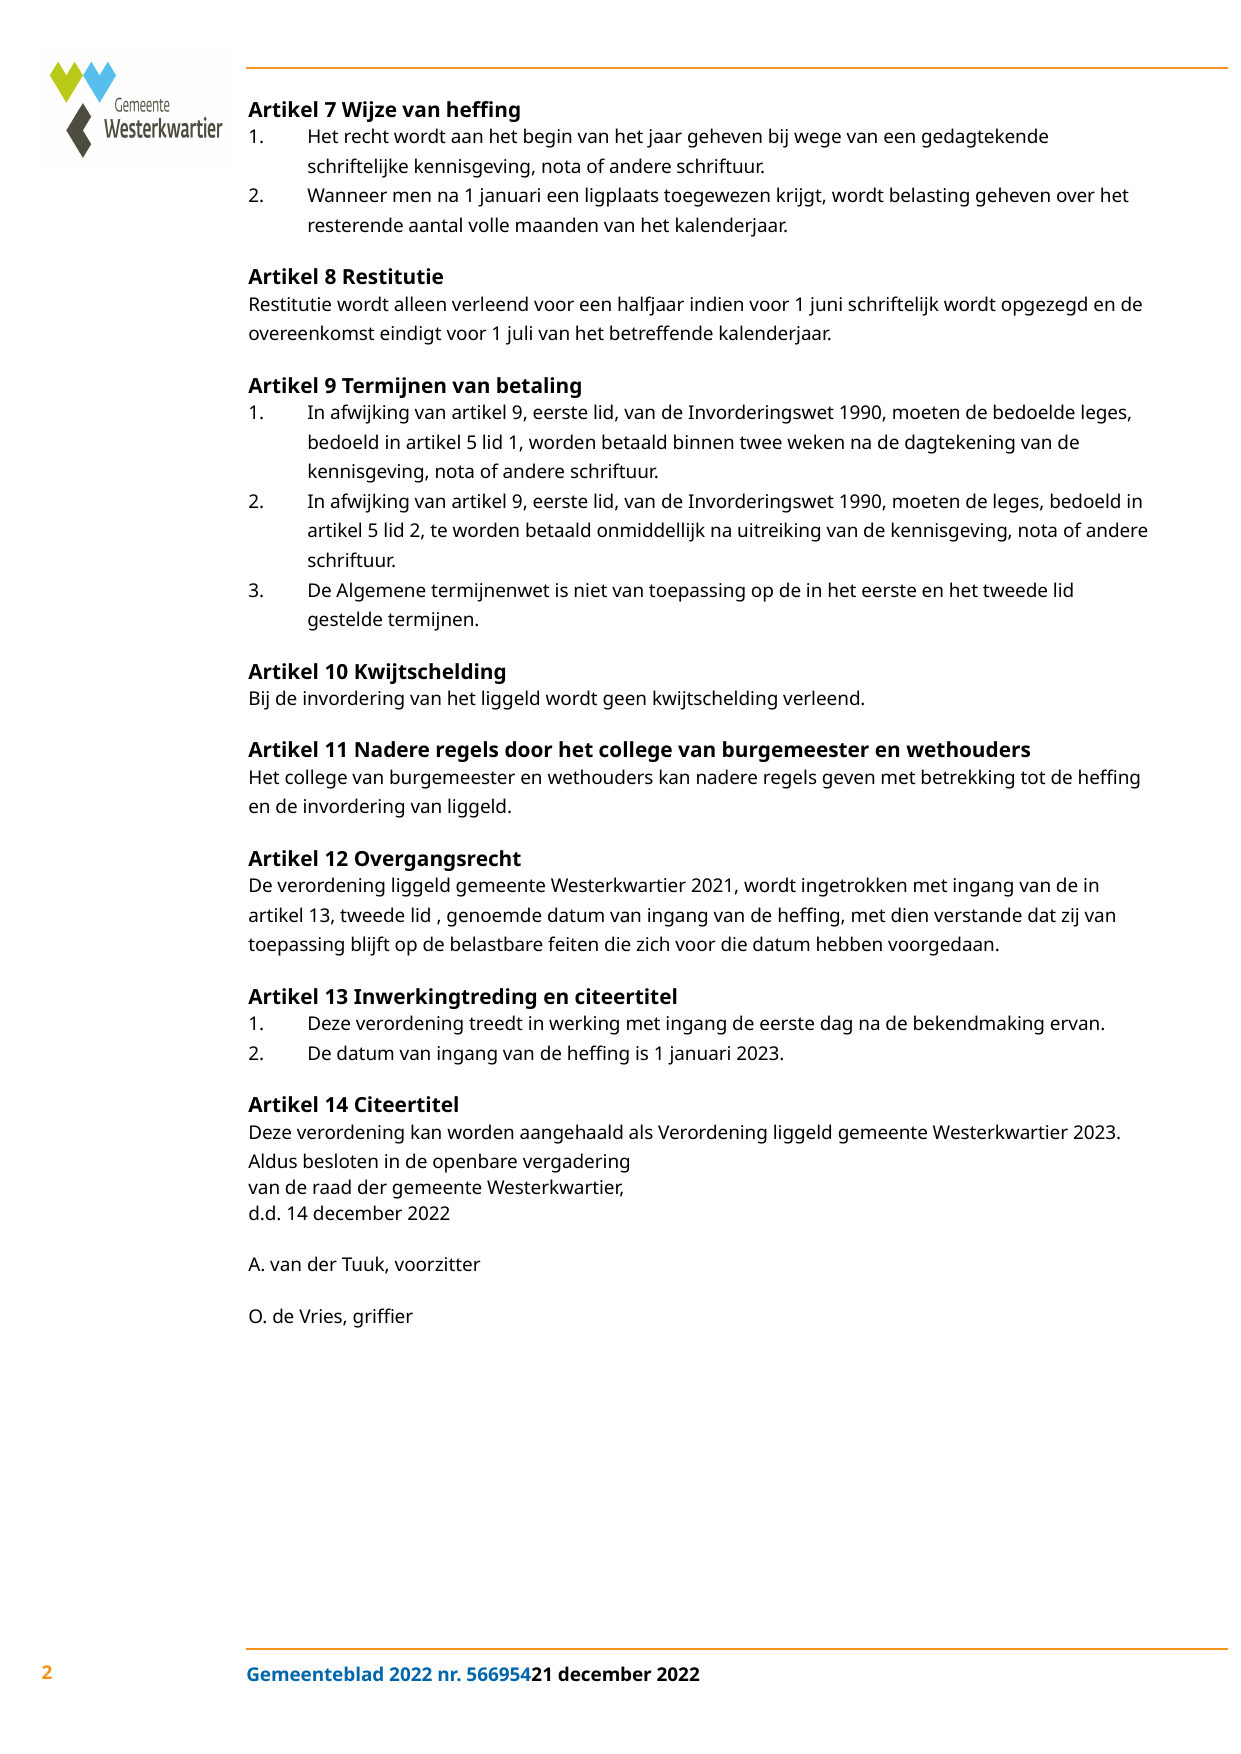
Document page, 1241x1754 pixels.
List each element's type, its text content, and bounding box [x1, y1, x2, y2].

text O. de Vries, griffier [248, 1303, 1152, 1329]
list In afwijking van artikel 9, eerste lid, van de Invorderingswet 1990, moeten de leges, bedoeld in artikel 5 lid 2, te worden betaald onmiddellijk na uitreiking van de kennisgeving, nota of andere schriftuur. [248, 488, 1152, 573]
list Wanneer men na 1 januari een ligplaats toegewezen krijgt, wordt belasting geheven over het resterende aantal volle maanden van het kalenderjaar. [248, 182, 1152, 238]
text De verordening liggeld gemeente Westerkwartier 2021, wordt ingetrokken met ingang van de in artikel 13, tweede lid , genoemde datum van ingang van de heffing, met dien verstande dat zij van toepassing blijft op de belastbare feiten die zich voor die datum hebben voorgedaan. [248, 872, 1152, 957]
text Deze verordening kan worden aangehaald als Verordening liggeld gemeente Westerkwartier 2023. [248, 1119, 1152, 1145]
text Artikel 9 Termijnen van betaling [248, 371, 1152, 399]
picture [41, 47, 231, 172]
list Het recht wordt aan het begin van het jaar geheven bij wege van een gedagtekende schriftelijke kennisgeving, nota of andere schriftuur. [248, 123, 1152, 178]
text Restitutie wordt alleen verleend voor een halfjaar indien voor 1 juni schriftelijk wordt opgezegd en de overeenkomst eindigt voor 1 juli van het betreffende kalenderjaar. [248, 291, 1152, 346]
text Artikel 11 Nadere regels door het college van burgemeester en wethouders [248, 736, 1152, 764]
text Artikel 14 Citeertitel [248, 1091, 1152, 1119]
list De Algemene termijnenwet is niet van toepassing op de in het eerste en het tweede lid gestelde termijnen. [248, 577, 1152, 632]
list De datum van ingang van de heffing is 1 januari 2023. [248, 1040, 1152, 1066]
text Het college van burgemeester en wethouders kan nadere regels geven met betrekking tot de heffing en de invordering van liggeld. [248, 764, 1152, 819]
text d.d. 14 december 2022 [248, 1200, 1152, 1226]
text Bij de invordering van het liggeld wordt geen kwijtschelding verleend. [248, 685, 1152, 711]
text Artikel 8 Restitutie [248, 262, 1152, 291]
text Artikel 10 Kwijtschelding [248, 657, 1152, 685]
list In afwijking van artikel 9, eerste lid, van de Invorderingswet 1990, moeten de bedoelde leges, bedoeld in artikel 5 lid 1, worden betaald binnen twee weken na de dagtekening van de kennisgeving, nota of andere schriftuur. [248, 399, 1152, 484]
text Aldus besloten in de openbare vergadering [248, 1148, 1152, 1174]
text Artikel 12 Overgangsrecht [248, 844, 1152, 872]
list Deze verordening treedt in werking met ingang de eerste dag na de bekendmaking ervan. [248, 1011, 1152, 1036]
text van de raad der gemeente Westerkwartier, [248, 1174, 1152, 1200]
text A. van der Tuuk, voorzitter [248, 1251, 1152, 1277]
text Artikel 7 Wijze van heffing [248, 95, 1152, 123]
text Artikel 13 Inwerkingtreding en citeertitel [248, 982, 1152, 1011]
